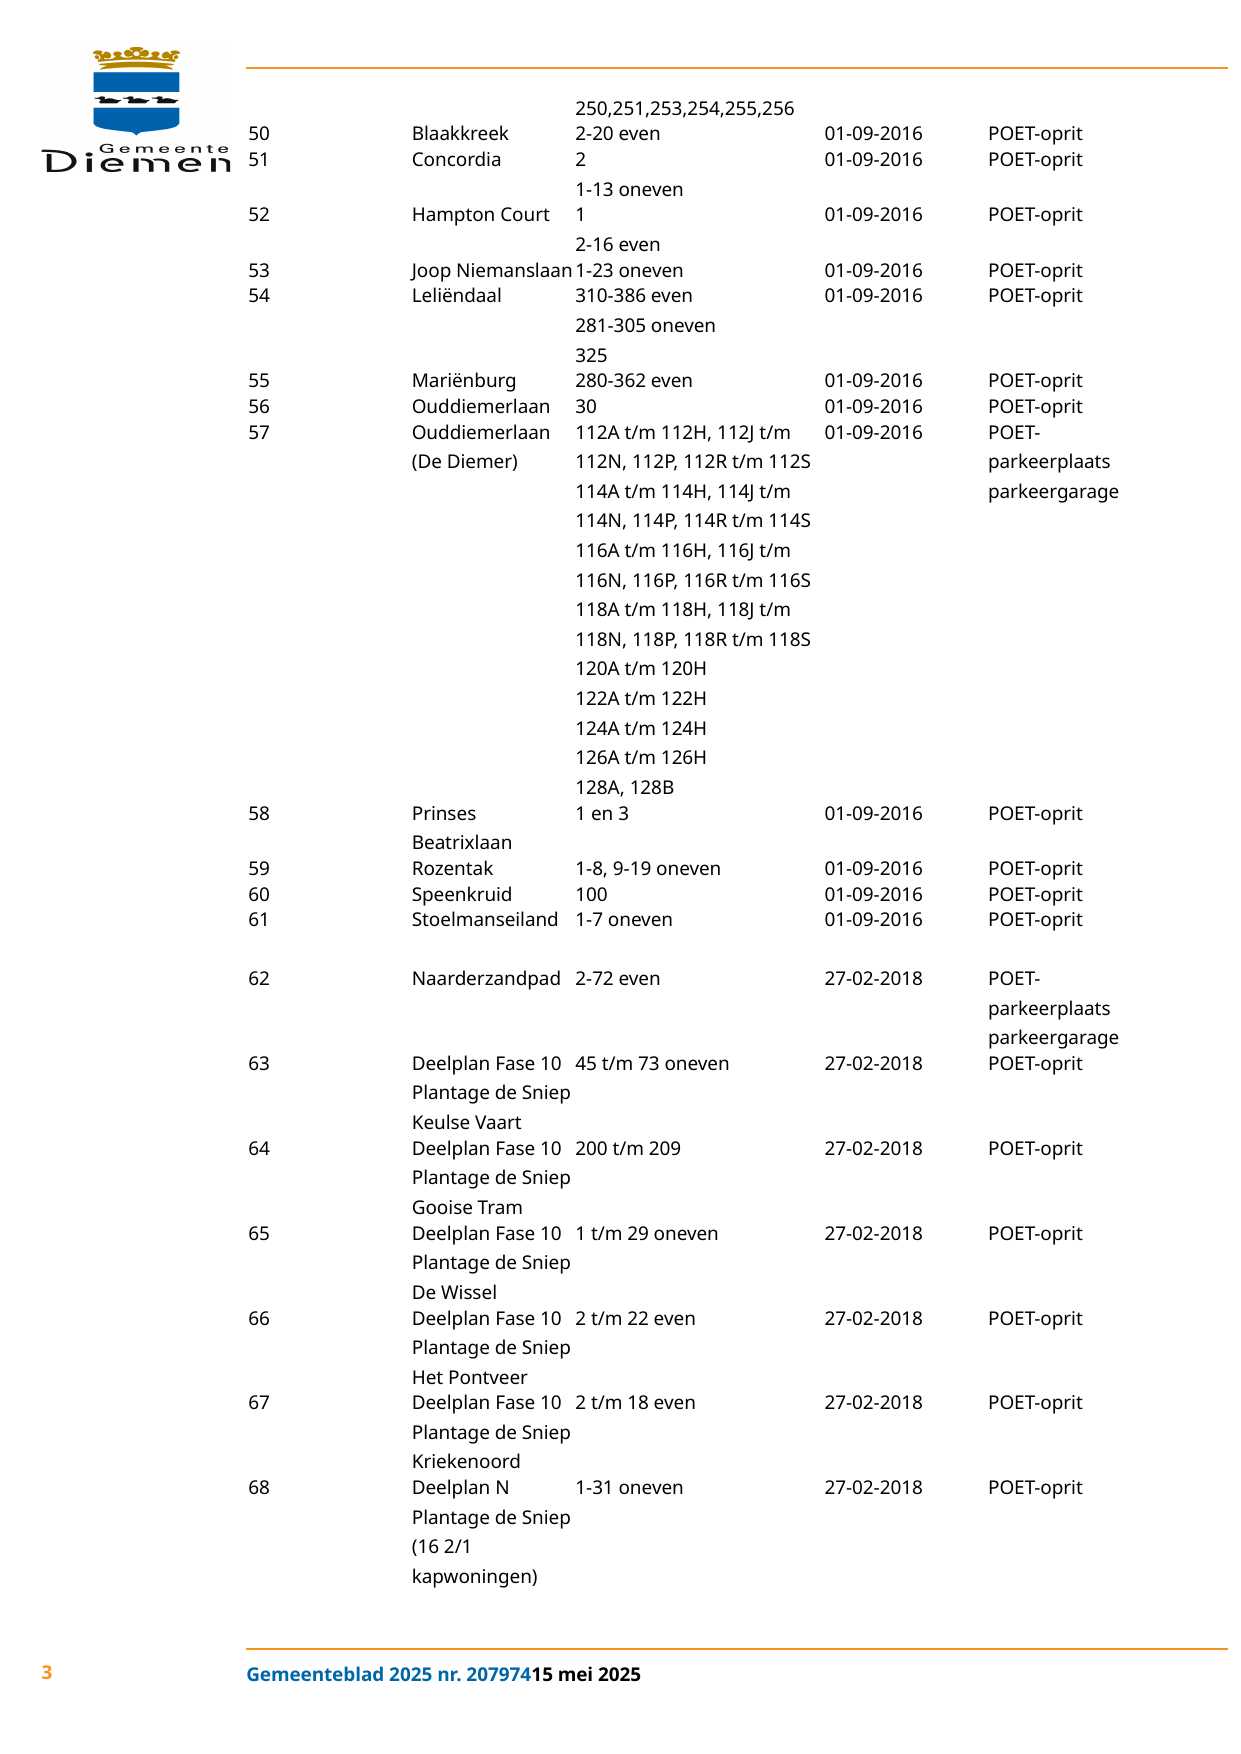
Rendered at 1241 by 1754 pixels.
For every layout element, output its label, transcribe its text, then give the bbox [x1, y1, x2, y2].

table_cell 66 [248, 1305, 412, 1389]
table_cell 52 [248, 202, 412, 257]
table_cell 01-09-2016 [824, 906, 988, 932]
table_cell 01-09-2016 [824, 368, 988, 393]
table_header POET-parkeerplaats parkeergarage [988, 965, 1152, 1050]
table_cell 100 [575, 881, 824, 906]
table_cell POET-oprit [988, 881, 1152, 906]
table_cell Deelplan Fase 10 Plantage de Sniep Het Pontveer [412, 1305, 575, 1389]
table_cell Deelplan Fase 10 Plantage de Sniep Keulse Vaart [412, 1050, 575, 1135]
table_cell 112A t/m 112H, 112J t/m 112N, 112P, 112R t/m 112S 114A t/m 114H, 114J t/m 114N, 114P, 114R t/m 114S 116A t/m 116H, 116J t/m 116N, 116P, 116R t/m 116S 118A t/m 118H, 118J t/m 118N, 118P, 118R t/m 118S 120A t/m 120H 122A t/m 122H 124A t/m 124H 126A t/m 126H 128A, 128B [575, 419, 824, 800]
table_header [824, 95, 988, 121]
table_cell POET-oprit [988, 1050, 1152, 1135]
table_cell POET-oprit [988, 202, 1152, 257]
table_cell 56 [248, 393, 412, 419]
table_header 27-02-2018 [824, 965, 988, 1050]
table_cell Speenkruid [412, 881, 575, 906]
table_cell 01-09-2016 [824, 419, 988, 800]
table_cell 01-09-2016 [824, 881, 988, 906]
table_cell 01-09-2016 [824, 121, 988, 146]
table_cell POET-oprit [988, 146, 1152, 202]
table_cell 01-09-2016 [824, 800, 988, 855]
table_cell POET-oprit [988, 1475, 1152, 1589]
table_header [988, 95, 1152, 121]
table_cell POET-oprit [988, 906, 1152, 932]
table_cell 27-02-2018 [824, 1305, 988, 1389]
table_cell 57 [248, 419, 412, 800]
table_header Naarderzandpad [412, 965, 575, 1050]
table_cell 280-362 even [575, 368, 824, 393]
table_cell 01-09-2016 [824, 202, 988, 257]
table_cell Ouddiemerlaan (De Diemer) [412, 419, 575, 800]
table_cell POET-oprit [988, 257, 1152, 283]
table_cell 60 [248, 881, 412, 906]
table_cell Deelplan Fase 10 Plantage de Sniep De Wissel [412, 1220, 575, 1305]
table_cell 61 [248, 906, 412, 932]
table_header 62 [248, 965, 412, 1050]
table_cell Deelplan N Plantage de Sniep (16 2/1 kapwoningen) [412, 1475, 575, 1589]
table_cell 65 [248, 1220, 412, 1305]
table_cell 200 t/m 209 [575, 1135, 824, 1220]
table_cell 55 [248, 368, 412, 393]
table_cell Mariënburg [412, 368, 575, 393]
table_cell 2 t/m 22 even [575, 1305, 824, 1389]
table_header [248, 95, 412, 121]
table_cell 310-386 even 281-305 oneven 325 [575, 283, 824, 367]
table_cell 45 t/m 73 oneven [575, 1050, 824, 1135]
table_cell POET-oprit [988, 1390, 1152, 1474]
table_cell 1 2-16 even [575, 202, 824, 257]
table_cell POET-parkeerplaats parkeergarage [988, 419, 1152, 800]
table_cell Prinses Beatrixlaan [412, 800, 575, 855]
picture [41, 47, 231, 172]
table_header 2-72 even [575, 965, 824, 1050]
table_cell Deelplan Fase 10 Plantage de Sniep Kriekenoord [412, 1390, 575, 1474]
table_cell POET-oprit [988, 855, 1152, 881]
table_cell 30 [575, 393, 824, 419]
table_cell POET-oprit [988, 283, 1152, 367]
table_cell Leliëndaal [412, 283, 575, 367]
table_cell 01-09-2016 [824, 283, 988, 367]
table_header [412, 95, 575, 121]
table_cell POET-oprit [988, 1220, 1152, 1305]
table_cell 54 [248, 283, 412, 367]
table_cell POET-oprit [988, 800, 1152, 855]
table_cell Joop Niemanslaan [412, 257, 575, 283]
table_cell 1-23 oneven [575, 257, 824, 283]
table_cell 59 [248, 855, 412, 881]
table_cell POET-oprit [988, 1305, 1152, 1389]
table_cell Stoelmanseiland [412, 906, 575, 932]
table_header 250,251,253,254,255,256 [575, 95, 824, 121]
table_cell 2 1-13 oneven [575, 146, 824, 202]
table_cell Concordia [412, 146, 575, 202]
table_cell POET-oprit [988, 1135, 1152, 1220]
table_cell 58 [248, 800, 412, 855]
table_cell 27-02-2018 [824, 1475, 988, 1589]
table_cell 27-02-2018 [824, 1050, 988, 1135]
table_cell 68 [248, 1475, 412, 1589]
table_cell 27-02-2018 [824, 1220, 988, 1305]
table_cell 2 t/m 18 even [575, 1390, 824, 1474]
table_cell Ouddiemerlaan [412, 393, 575, 419]
table_cell 53 [248, 257, 412, 283]
table_cell 1-7 oneven [575, 906, 824, 932]
table_cell 1-8, 9-19 oneven [575, 855, 824, 881]
table_cell Deelplan Fase 10 Plantage de Sniep Gooise Tram [412, 1135, 575, 1220]
table_cell Blaakkreek [412, 121, 575, 146]
table_cell 1 t/m 29 oneven [575, 1220, 824, 1305]
table_cell Rozentak [412, 855, 575, 881]
table_cell 01-09-2016 [824, 855, 988, 881]
table_cell Hampton Court [412, 202, 575, 257]
table_cell POET-oprit [988, 393, 1152, 419]
table_cell POET-oprit [988, 368, 1152, 393]
table_cell 27-02-2018 [824, 1135, 988, 1220]
table_cell 51 [248, 146, 412, 202]
table_cell 01-09-2016 [824, 393, 988, 419]
table_cell 1-31 oneven [575, 1475, 824, 1589]
table_cell 01-09-2016 [824, 257, 988, 283]
table_cell 64 [248, 1135, 412, 1220]
table_cell 50 [248, 121, 412, 146]
table_cell 2-20 even [575, 121, 824, 146]
table_cell 1 en 3 [575, 800, 824, 855]
table_cell 01-09-2016 [824, 146, 988, 202]
table_cell 63 [248, 1050, 412, 1135]
table_cell 27-02-2018 [824, 1390, 988, 1474]
table_cell 67 [248, 1390, 412, 1474]
table_cell POET-oprit [988, 121, 1152, 146]
